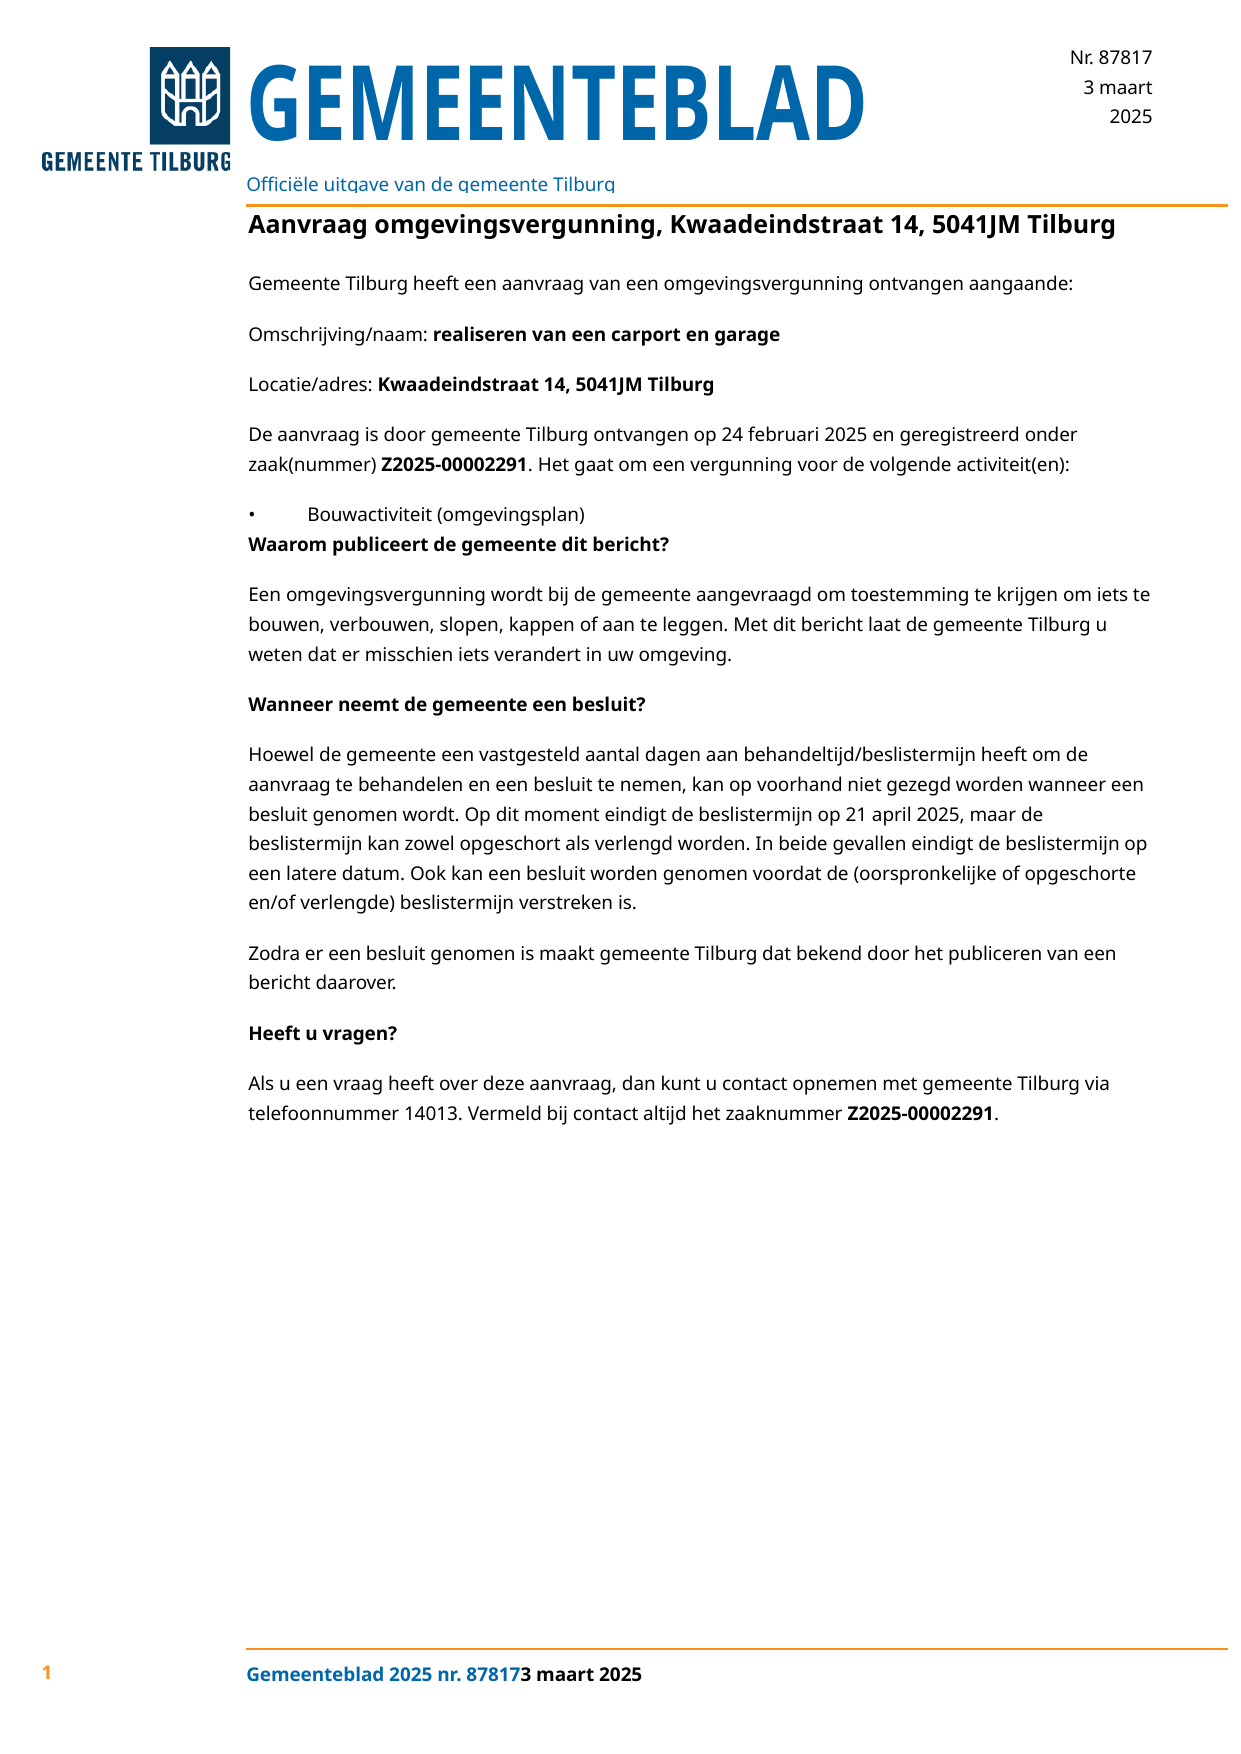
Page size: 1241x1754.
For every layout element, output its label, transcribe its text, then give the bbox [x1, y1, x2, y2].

text Als u een vraag heeft over deze aanvraag, dan kunt u contact opnemen met gemeente Tilburg via telefoonnummer 14013. Vermeld bij contact altijd het zaaknummer Z2025-00002291. [248, 1070, 1152, 1126]
text Hoewel de gemeente een vastgesteld aantal dagen aan behandeltijd/beslistermijn heeft om de aanvraag te behandelen en een besluit te nemen, kan op voorhand niet gezegd worden wanneer een besluit genomen wordt. Op dit moment eindigt de beslistermijn op 21 april 2025, maar de beslistermijn kan zowel opgeschort als verlengd worden. In beide gevallen eindigt de beslistermijn op een latere datum. Ook kan een besluit worden genomen voordat de (oorspronkelijke of opgeschorte en/of verlengde) beslistermijn verstreken is. [248, 742, 1152, 915]
picture [41, 47, 231, 172]
text Omschrijving/naam: realiseren van een carport en garage [248, 321, 1152, 346]
text Waarom publiceert de gemeente dit bericht? [248, 531, 1152, 557]
text Gemeente Tilburg heeft een aanvraag van een omgevingsvergunning ontvangen aangaande: [248, 270, 1152, 296]
text Zodra er een besluit genomen is maakt gemeente Tilburg dat bekend door het publiceren van een bericht daarover. [248, 940, 1152, 995]
list Bouwactiviteit (omgevingsplan) [248, 502, 1152, 527]
text Een omgevingsvergunning wordt bij de gemeente aangevraagd om toestemming te krijgen om iets te bouwen, verbouwen, slopen, kappen of aan te leggen. Met dit bericht laat de gemeente Tilburg u weten dat er misschien iets verandert in uw omgeving. [248, 582, 1152, 666]
text Wanneer neemt de gemeente een besluit? [248, 691, 1152, 717]
text Heeft u vragen? [248, 1020, 1152, 1046]
text Aanvraag omgevingsvergunning, Kwaadeindstraat 14, 5041JM Tilburg [248, 207, 1152, 241]
text Locatie/adres: Kwaadeindstraat 14, 5041JM Tilburg [248, 371, 1152, 397]
text De aanvraag is door gemeente Tilburg ontvangen op 24 februari 2025 en geregistreerd onder zaak(nummer) Z2025-00002291. Het gaat om een vergunning voor de volgende activiteit(en): [248, 422, 1152, 477]
